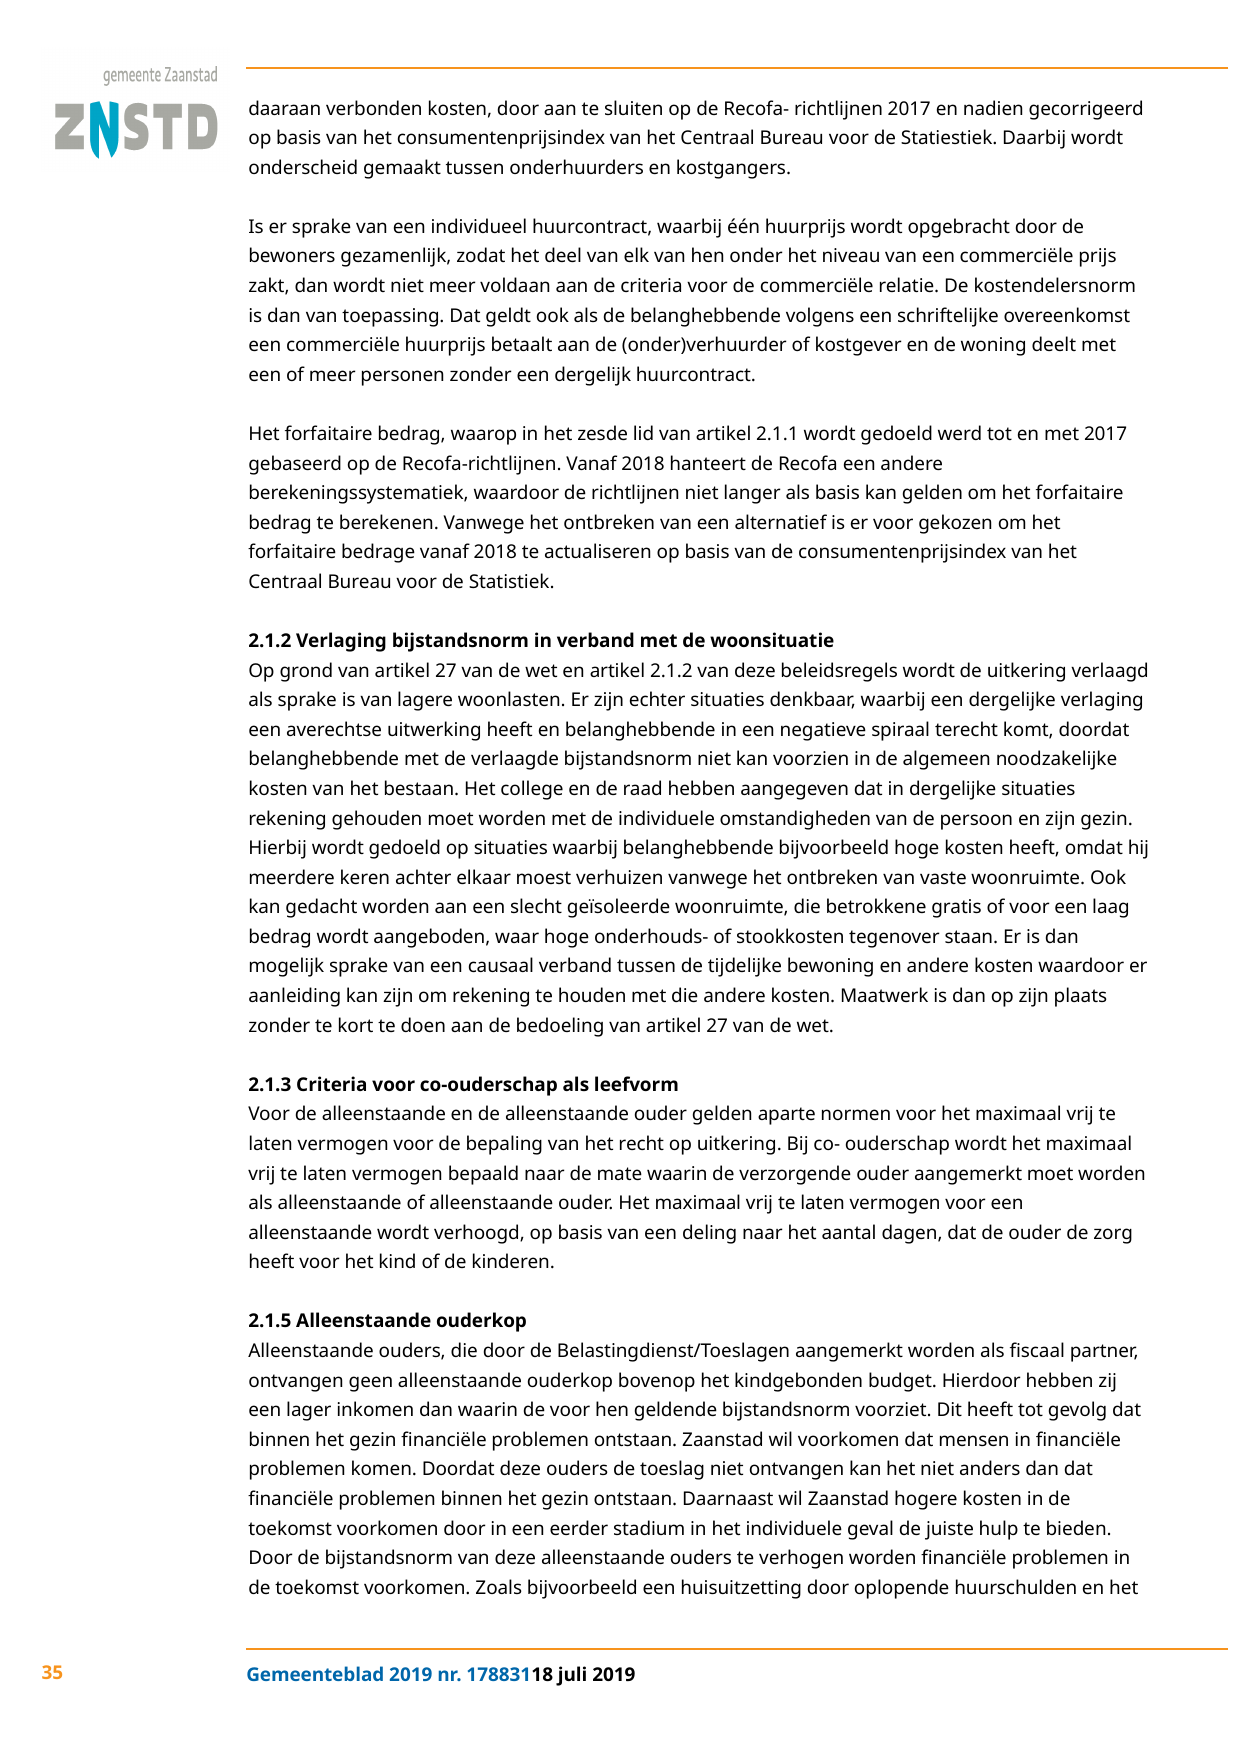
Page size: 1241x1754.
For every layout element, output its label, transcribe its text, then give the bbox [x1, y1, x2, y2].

text Is er sprake van een individueel huurcontract, waarbij één huurprijs wordt opgebracht door de bewoners gezamenlijk, zodat het deel van elk van hen onder het niveau van een commerciële prijs zakt, dan wordt niet meer voldaan aan de criteria voor de commerciële relatie. De kostendelersnorm is dan van toepassing. Dat geldt ook als de belanghebbende volgens een schriftelijke overeenkomst een commerciële huurprijs betaalt aan de (onder)verhuurder of kostgever en de woning deelt met een of meer personen zonder een dergelijk huurcontract. [248, 213, 1152, 387]
text Het forfaitaire bedrag, waarop in het zesde lid van artikel 2.1.1 wordt gedoeld werd tot en met 2017 gebaseerd op de Recofa-richtlijnen. Vanaf 2018 hanteert de Recofa een andere berekeningssystematiek, waardoor de richtlijnen niet langer als basis kan gelden om het forfaitaire bedrag te berekenen. Vanwege het ontbreken van een alternatief is er voor gekozen om het forfaitaire bedrage vanaf 2018 te actualiseren op basis van de consumentenprijsindex van het Centraal Bureau voor de Statistiek. [248, 420, 1152, 594]
text Voor de alleenstaande en de alleenstaande ouder gelden aparte normen voor het maximaal vrij te laten vermogen voor de bepaling van het recht op uitkering. Bij co- ouderschap wordt het maximaal vrij te laten vermogen bepaald naar de mate waarin de verzorgende ouder aangemerkt moet worden als alleenstaande of alleenstaande ouder. Het maximaal vrij te laten vermogen voor een alleenstaande wordt verhoogd, op basis van een deling naar het aantal dagen, dat de ouder de zorg heeft voor het kind of de kinderen. [248, 1101, 1152, 1274]
text 2.1.2 Verlaging bijstandsnorm in verband met de woonsituatie [248, 627, 1152, 653]
text Op grond van artikel 27 van de wet en artikel 2.1.2 van deze beleidsregels wordt de uitkering verlaagd als sprake is van lagere woonlasten. Er zijn echter situaties denkbaar, waarbij een dergelijke verlaging een averechtse uitwerking heeft en belanghebbende in een negatieve spiraal terecht komt, doordat belanghebbende met de verlaagde bijstandsnorm niet kan voorzien in de algemeen noodzakelijke kosten van het bestaan. Het college en de raad hebben aangegeven dat in dergelijke situaties rekening gehouden moet worden met de individuele omstandigheden van de persoon en zijn gezin. [248, 657, 1152, 831]
text 2.1.3 Criteria voor co-ouderschap als leefvorm [248, 1071, 1152, 1097]
text 2.1.5 Alleenstaande ouderkop [248, 1308, 1152, 1333]
text Hierbij wordt gedoeld op situaties waarbij belanghebbende bijvoorbeeld hoge kosten heeft, omdat hij meerdere keren achter elkaar moest verhuizen vanwege het ontbreken van vaste woonruimte. Ook kan gedacht worden aan een slecht geïsoleerde woonruimte, die betrokkene gratis of voor een laag bedrag wordt aangeboden, waar hoge onderhouds- of stookkosten tegenover staan. Er is dan mogelijk sprake van een causaal verband tussen de tijdelijke bewoning en andere kosten waardoor er aanleiding kan zijn om rekening te houden met die andere kosten. Maatwerk is dan op zijn plaats zonder te kort te doen aan de bedoeling van artikel 27 van de wet. [248, 834, 1152, 1038]
text Alleenstaande ouders, die door de Belastingdienst/Toeslagen aangemerkt worden als fiscaal partner, ontvangen geen alleenstaande ouderkop bovenop het kindgebonden budget. Hierdoor hebben zij een lager inkomen dan waarin de voor hen geldende bijstandsnorm voorziet. Dit heeft tot gevolg dat binnen het gezin financiële problemen ontstaan. Zaanstad wil voorkomen dat mensen in financiële problemen komen. Doordat deze ouders de toeslag niet ontvangen kan het niet anders dan dat financiële problemen binnen het gezin ontstaan. Daarnaast wil Zaanstad hogere kosten in de toekomst voorkomen door in een eerder stadium in het individuele geval de juiste hulp te bieden. Door de bijstandsnorm van deze alleenstaande ouders te verhogen worden financiële problemen in de toekomst voorkomen. Zoals bijvoorbeeld een huisuitzetting door oplopende huurschulden en het [248, 1337, 1152, 1600]
picture [41, 47, 231, 172]
text daaraan verbonden kosten, door aan te sluiten op de Recofa- richtlijnen 2017 en nadien gecorrigeerd op basis van het consumentenprijsindex van het Centraal Bureau voor de Statiestiek. Daarbij wordt onderscheid gemaakt tussen onderhuurders en kostgangers. [248, 95, 1152, 180]
